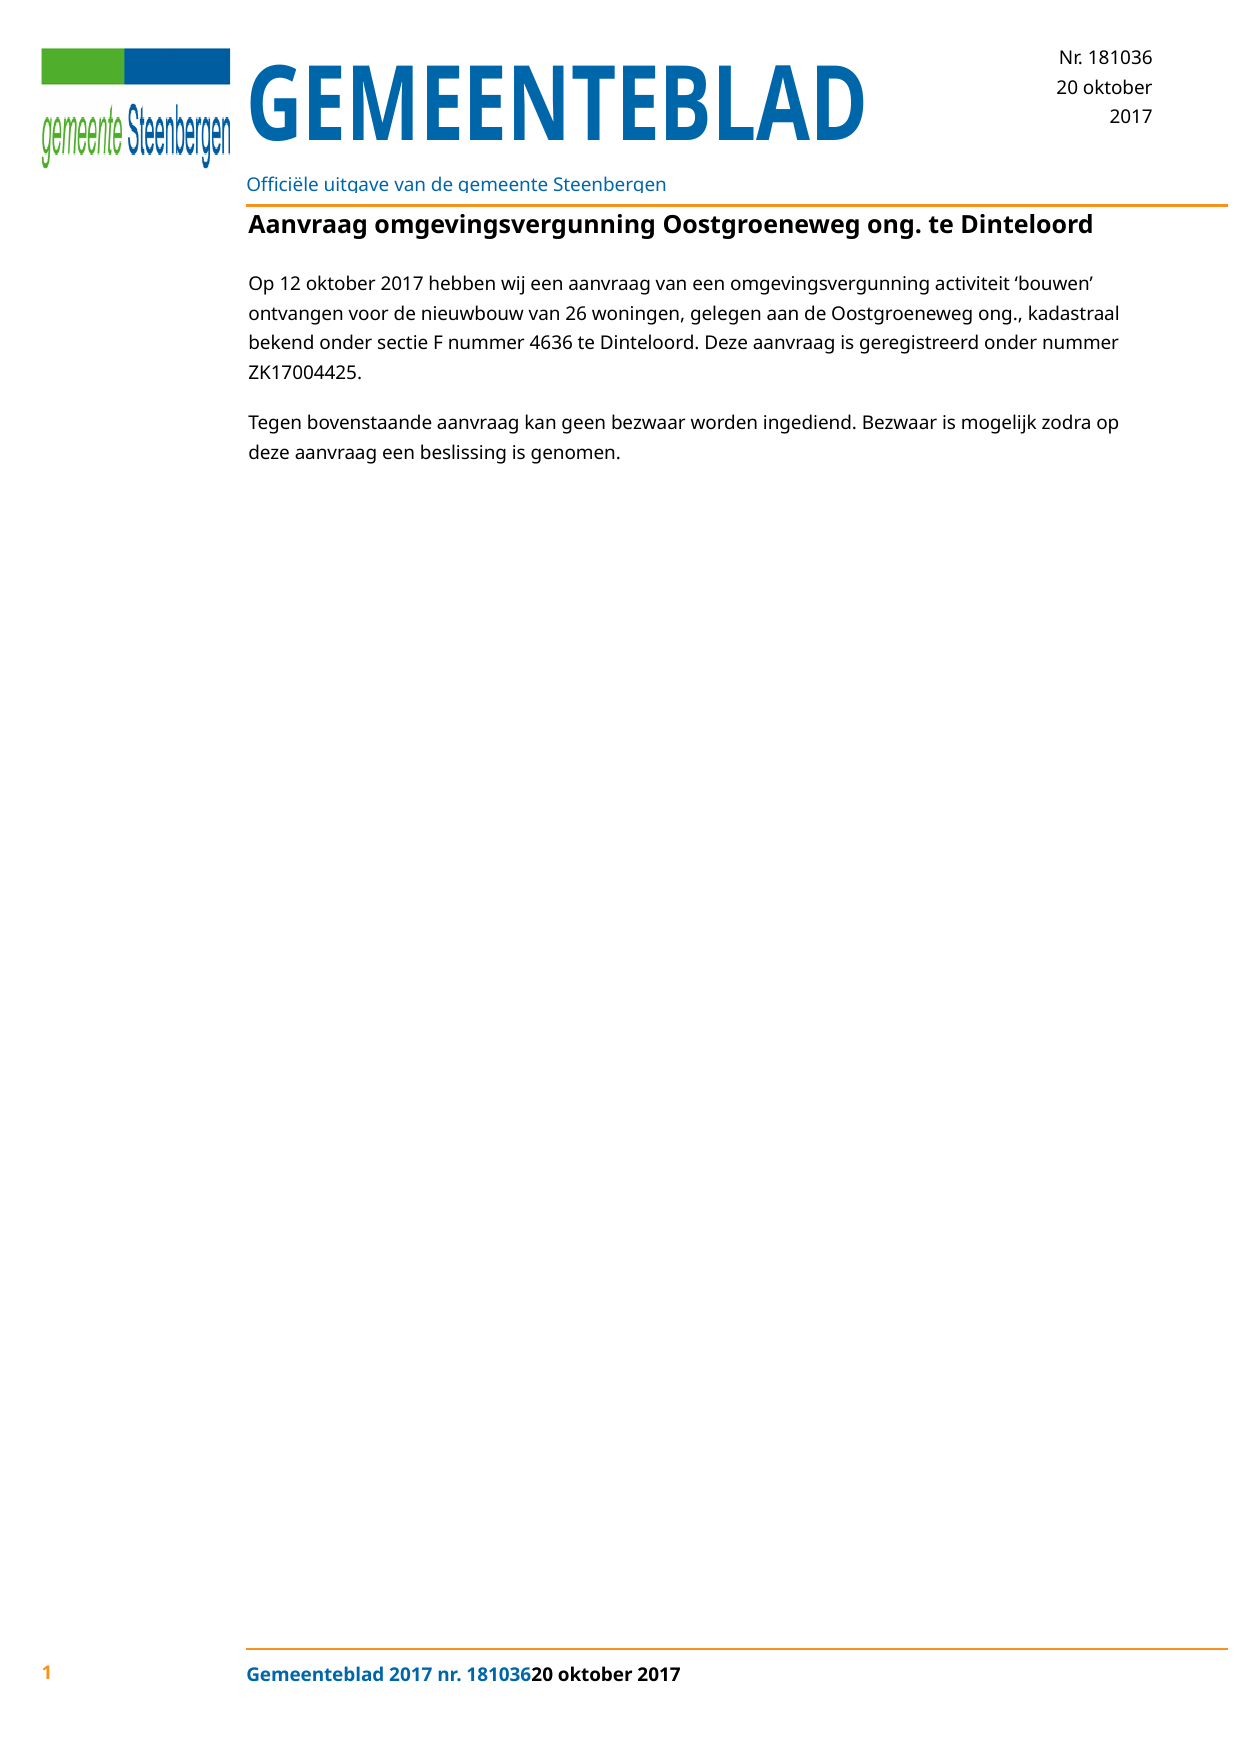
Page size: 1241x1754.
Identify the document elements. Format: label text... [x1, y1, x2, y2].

picture [41, 47, 231, 172]
text Op 12 oktober 2017 hebben wij een aanvraag van een omgevingsvergunning activiteit ‘bouwen’ ontvangen voor de nieuwbouw van 26 woningen, gelegen aan de Oostgroeneweg ong., kadastraal bekend onder sectie F nummer 4636 te Dinteloord. Deze aanvraag is geregistreerd onder nummer ZK17004425. [248, 270, 1152, 385]
text Aanvraag omgevingsvergunning Oostgroeneweg ong. te Dinteloord [248, 207, 1152, 241]
text Tegen bovenstaande aanvraag kan geen bezwaar worden ingediend. Bezwaar is mogelijk zodra op deze aanvraag een beslissing is genomen. [248, 409, 1152, 465]
